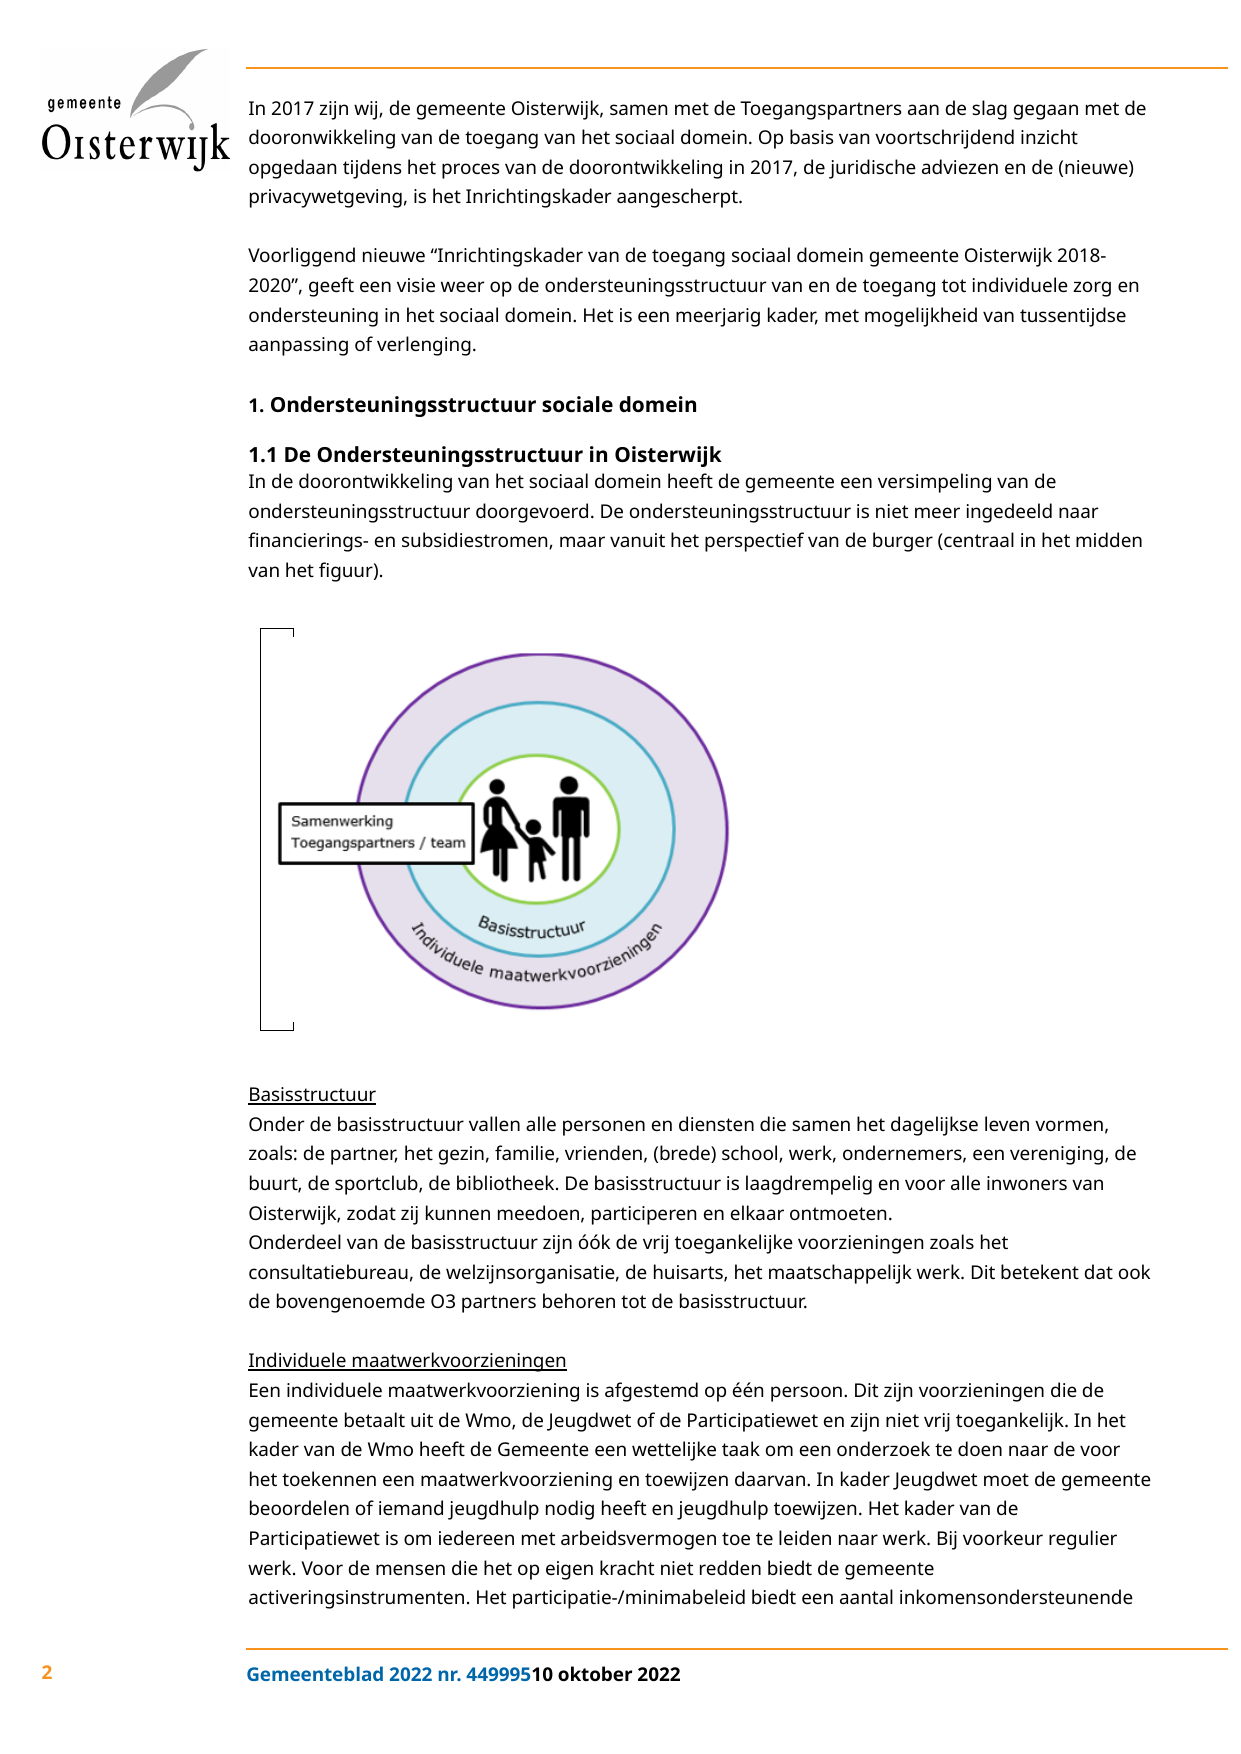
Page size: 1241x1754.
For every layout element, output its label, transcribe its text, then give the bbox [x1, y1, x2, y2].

text Voorliggend nieuwe “Inrichtingskader van de toegang sociaal domein gemeente Oisterwijk 2018-2020”, geeft een visie weer op de ondersteuningsstructuur van en de toegang tot individuele zorg en ondersteuning in het sociaal domein. Het is een meerjarig kader, met mogelijkheid van tussentijdse aanpassing of verlenging. [248, 243, 1152, 357]
text Een individuele maatwerkvoorziening is afgestemd op één persoon. Dit zijn voorzieningen die de gemeente betaalt uit de Wmo, de Jeugdwet of de Participatiewet en zijn niet vrij toegankelijk. In het kader van de Wmo heeft de Gemeente een wettelijke taak om een onderzoek te doen naar de voor het toekennen een maatwerkvoorziening en toewijzen daarvan. In kader Jeugdwet moet de gemeente beoordelen of iemand jeugdhulp nodig heeft en jeugdhulp toewijzen. Het kader van de Participatiewet is om iedereen met arbeidsvermogen toe te leiden naar werk. Bij voorkeur regulier werk. Voor de mensen die het op eigen kracht niet redden biedt de gemeente activeringsinstrumenten. Het participatie-/minimabeleid biedt een aantal inkomensondersteunende [248, 1377, 1152, 1610]
text Individuele maatwerkvoorzieningen [248, 1348, 1152, 1373]
text In de doorontwikkeling van het sociaal domein heeft de gemeente een versimpeling van de ondersteuningsstructuur doorgevoerd. De ondersteuningsstructuur is niet meer ingedeeld naar financierings- en subsidiestromen, maar vanuit het perspectief van de burger (centraal in het midden van het figuur). [248, 468, 1152, 583]
text Basisstructuur [248, 1081, 1152, 1107]
text 1. Ondersteuningsstructuur sociale domein [248, 391, 1152, 419]
text 1.1 De Ondersteuningsstructuur in Oisterwijk [248, 440, 1152, 468]
picture [268, 637, 742, 1022]
picture [41, 47, 231, 172]
text In 2017 zijn wij, de gemeente Oisterwijk, samen met de Toegangspartners aan de slag gegaan met de dooronwikkeling van de toegang van het sociaal domein. Op basis van voortschrijdend inzicht opgedaan tijdens het proces van de doorontwikkeling in 2017, de juridische adviezen en de (nieuwe) privacywetgeving, is het Inrichtingskader aangescherpt. [248, 95, 1152, 209]
text Onderdeel van de basisstructuur zijn óók de vrij toegankelijke voorzieningen zoals het consultatiebureau, de welzijnsorganisatie, de huisarts, het maatschappelijk werk. Dit betekent dat ook de bovengenoemde O3 partners behoren tot de basisstructuur. [248, 1229, 1152, 1314]
text Onder de basisstructuur vallen alle personen en diensten die samen het dagelijkse leven vormen, zoals: de partner, het gezin, familie, vrienden, (brede) school, werk, ondernemers, een vereniging, de buurt, de sportclub, de bibliotheek. De basisstructuur is laagdrempelig en voor alle inwoners van Oisterwijk, zodat zij kunnen meedoen, participeren en elkaar ontmoeten. [248, 1111, 1152, 1226]
